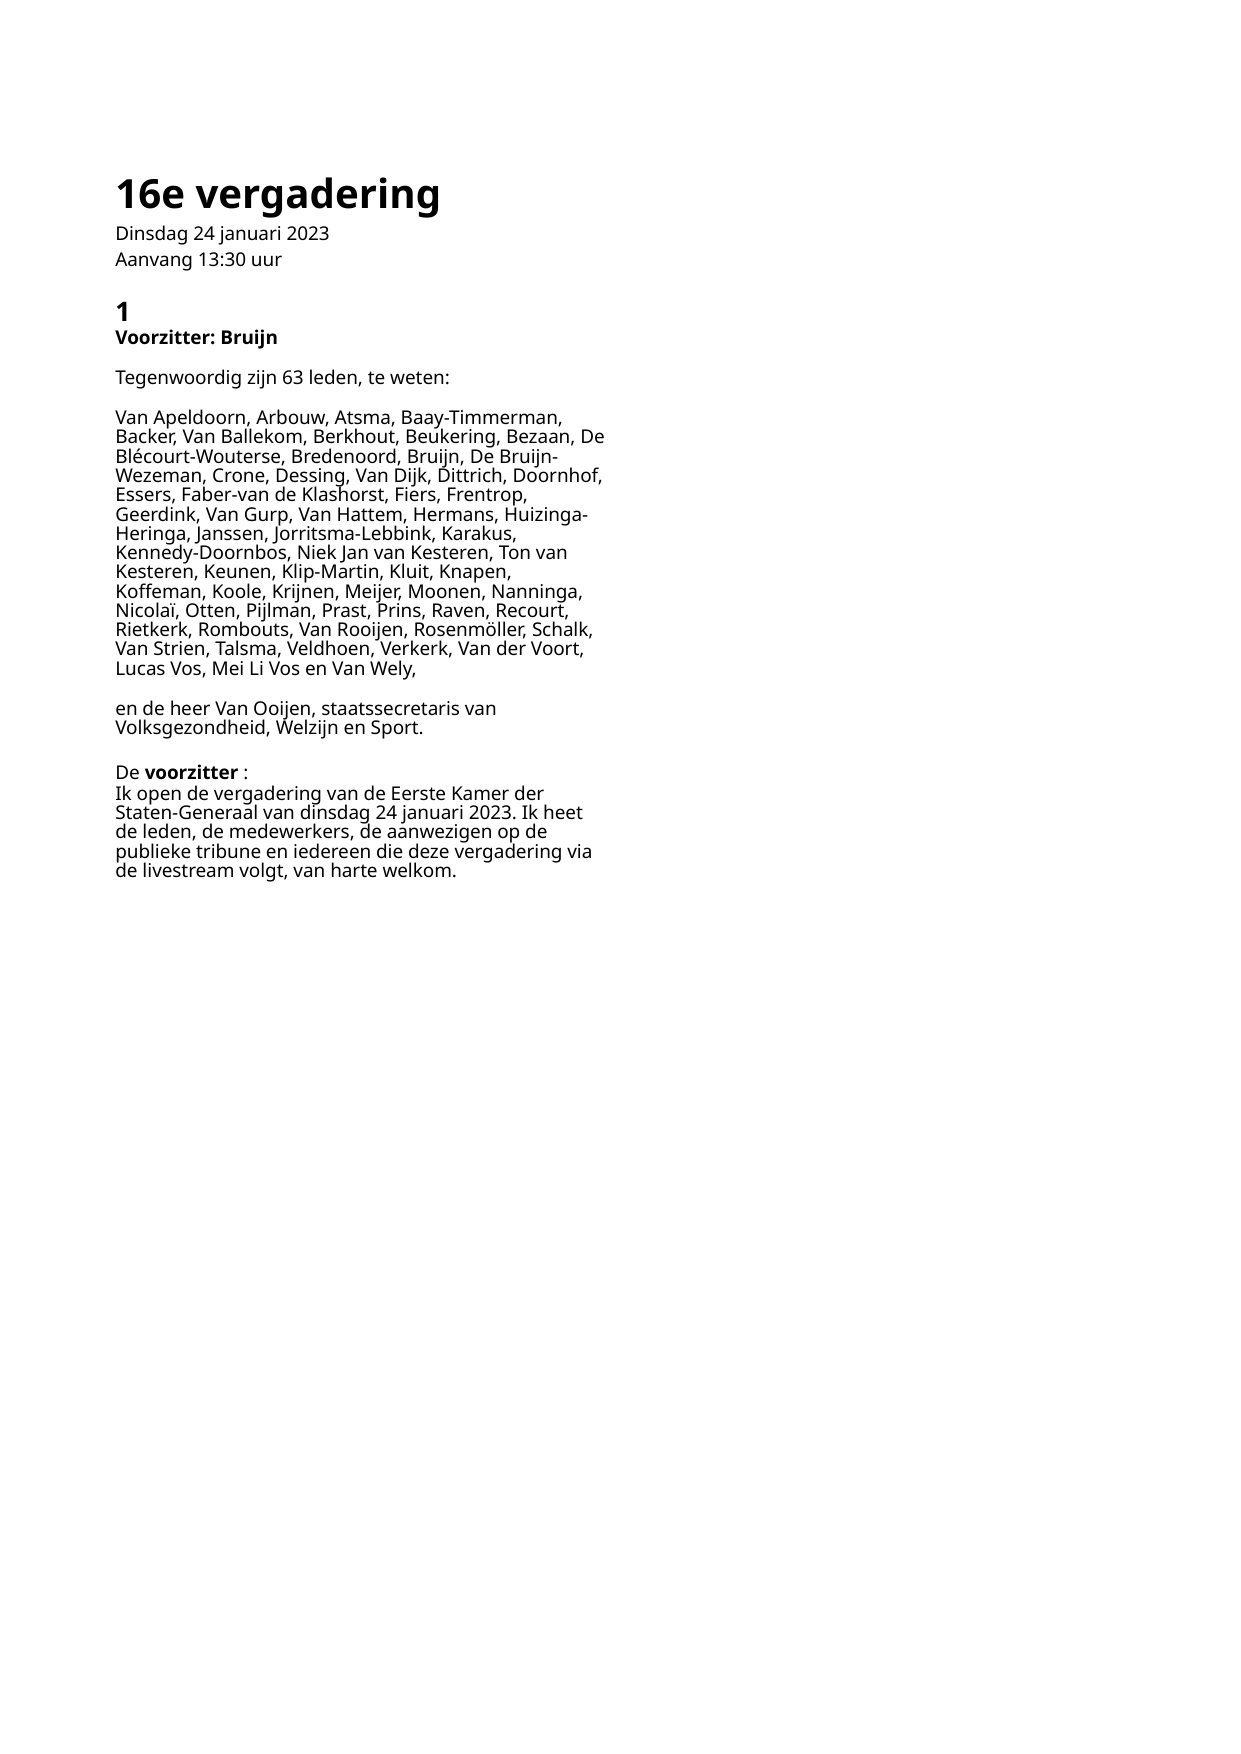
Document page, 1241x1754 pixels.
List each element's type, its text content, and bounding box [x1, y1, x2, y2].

text Dinsdag 24 januari 2023 [115, 220, 605, 246]
text 1 [115, 292, 605, 329]
text Ik open de vergadering van de Eerste Kamer der Staten-Generaal van dinsdag 24 januari 2023. Ik heet de leden, de medewerkers, de aanwezigen op de publieke tribune en iedereen die deze vergadering via de livestream volgt, van harte welkom. [115, 785, 605, 881]
text Aanvang 13:30 uur [115, 246, 605, 272]
text De voorzitter : [115, 759, 605, 785]
text Van Apeldoorn, Arbouw, Atsma, Baay-Timmerman, Backer, Van Ballekom, Berkhout, Beukering, Bezaan, De Blécourt-Wouterse, Bredenoord, Bruijn, De Bruijn-Wezeman, Crone, Dessing, Van Dijk, Dittrich, Doornhof, Essers, Faber-van de Klashorst, Fiers, Frentrop, Geerdink, Van Gurp, Van Hattem, Hermans, Huizinga-Heringa, Janssen, Jorritsma-Lebbink, Karakus, Kennedy-Doornbos, Niek Jan van Kesteren, Ton van Kesteren, Keunen, Klip-Martin, Kluit, Knapen, Koffeman, Koole, Krijnen, Meijer, Moonen, Nanninga, Nicolaï, Otten, Pijlman, Prast, Prins, Raven, Recourt, Rietkerk, Rombouts, Van Rooijen, Rosenmöller, Schalk, Van Strien, Talsma, Veldhoen, Verkerk, Van der Voort, Lucas Vos, Mei Li Vos en Van Wely, [115, 409, 605, 679]
text Voorzitter: Bruijn [115, 329, 605, 348]
text en de heer Van Ooijen, staatssecretaris van Volksgezondheid, Welzijn en Sport. [115, 700, 605, 738]
text 16e vergadering [115, 165, 605, 220]
text Tegenwoordig zijn 63 leden, te weten: [115, 369, 605, 388]
